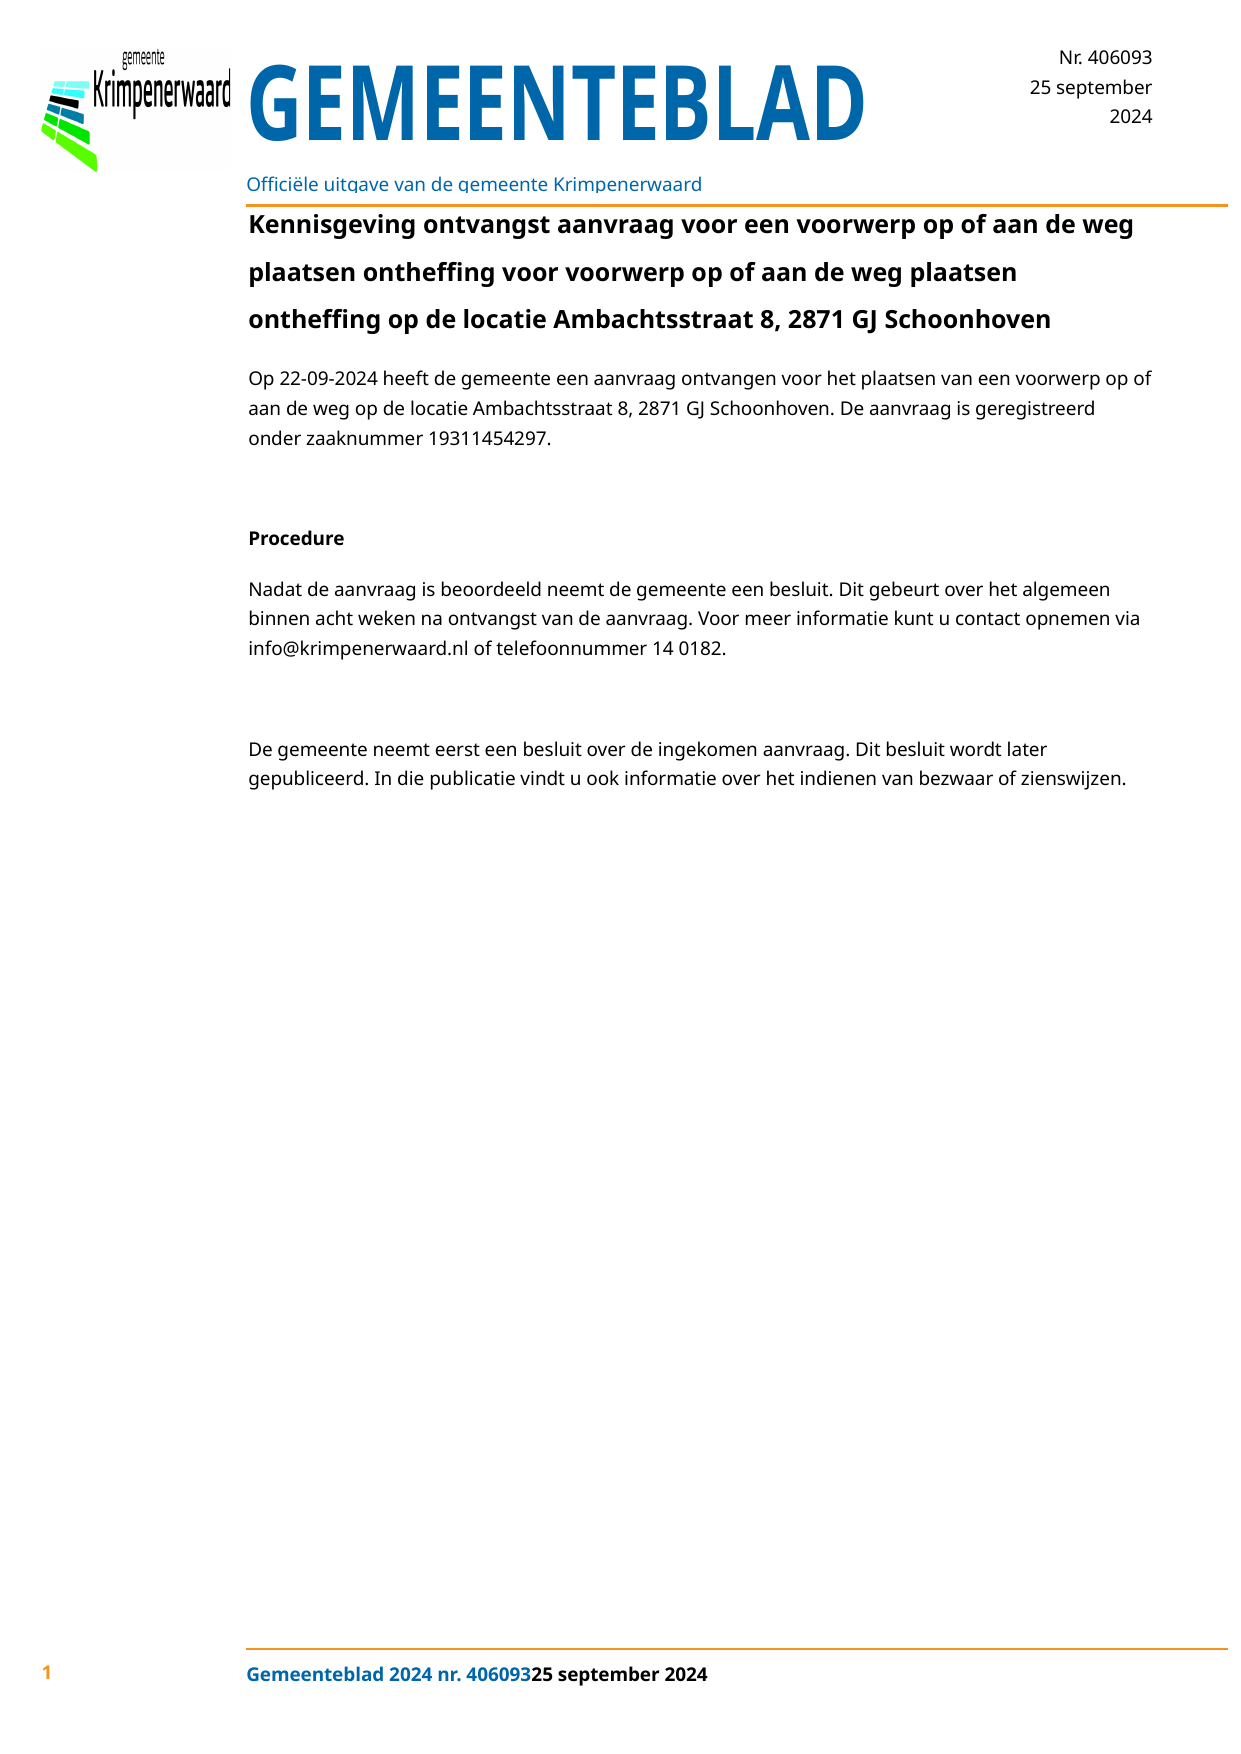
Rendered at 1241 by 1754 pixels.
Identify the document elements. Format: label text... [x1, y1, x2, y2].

text Kennisgeving ontvangst aanvraag voor een voorwerp op of aan de weg plaatsen ontheffing voor voorwerp op of aan de weg plaatsen ontheffing op de locatie Ambachtsstraat 8, 2871 GJ Schoonhoven [248, 207, 1152, 336]
text De gemeente neemt eerst een besluit over de ingekomen aanvraag. Dit besluit wordt later gepubliceerd. In die publicatie vindt u ook informatie over het indienen van bezwaar of zienswijzen. [248, 736, 1152, 791]
text Procedure [248, 526, 1152, 551]
text Nadat de aanvraag is beoordeeld neemt de gemeente een besluit. Dit gebeurt over het algemeen binnen acht weken na ontvangst van de aanvraag. Voor meer informatie kunt u contact opnemen via info@krimpenerwaard.nl of telefoonnummer 14 0182. [248, 576, 1152, 661]
text Op 22-09-2024 heeft de gemeente een aanvraag ontvangen voor het plaatsen van een voorwerp op of aan de weg op de locatie Ambachtsstraat 8, 2871 GJ Schoonhoven. De aanvraag is geregistreerd onder zaaknummer 19311454297. [248, 366, 1152, 450]
picture [41, 47, 231, 172]
